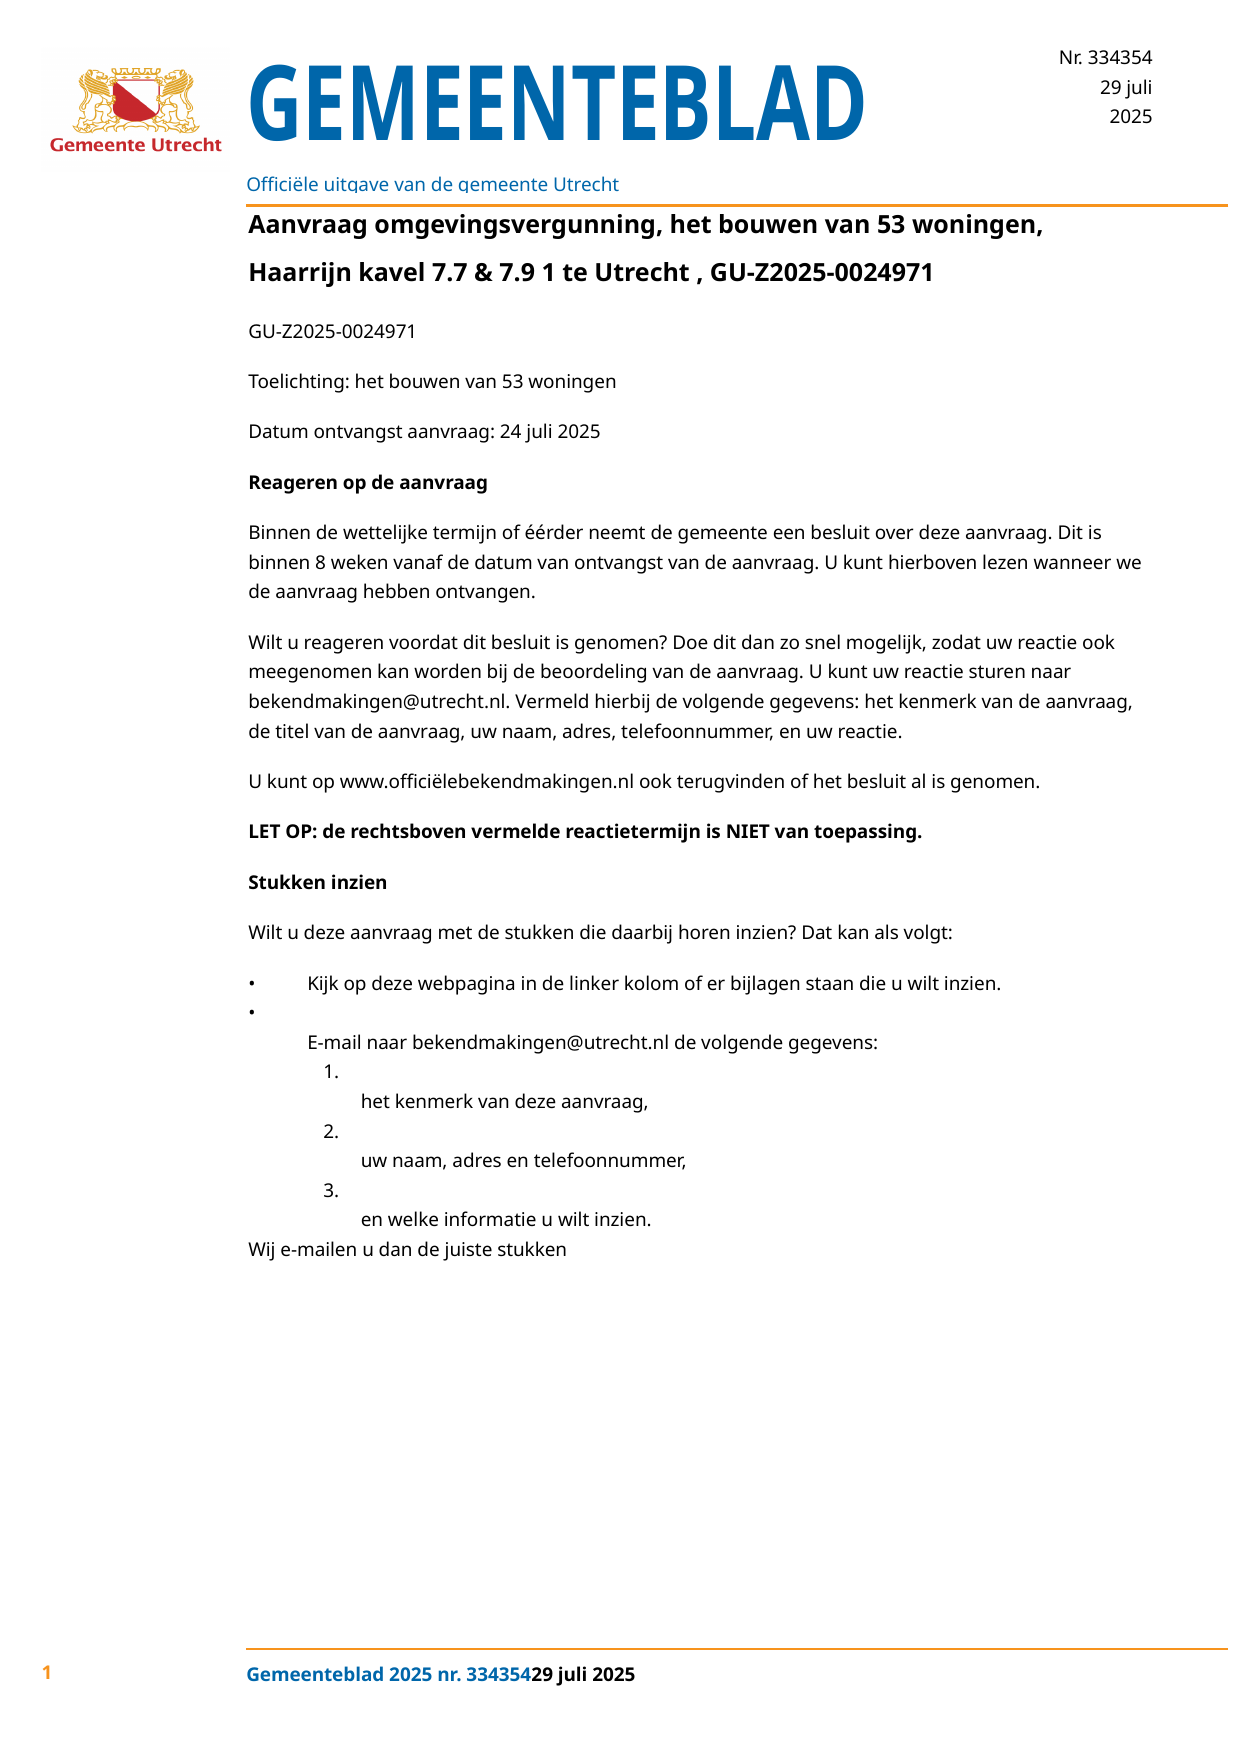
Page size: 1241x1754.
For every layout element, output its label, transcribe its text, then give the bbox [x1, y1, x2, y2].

text LET OP: de rechtsboven vermelde reactietermijn is NIET van toepassing. [248, 819, 1152, 844]
text Reageren op de aanvraag [248, 469, 1152, 495]
text Binnen de wettelijke termijn of éérder neemt de gemeente een besluit over deze aanvraag. Dit is binnen 8 weken vanaf de datum van ontvangst van de aanvraag. U kunt hierboven lezen wanneer we de aanvraag hebben ontvangen. [248, 519, 1152, 604]
text Wij e-mailen u dan de juiste stukken [248, 1236, 1152, 1262]
list E-mail naar bekendmakingen@utrecht.nl de volgende gegevens: [248, 1029, 1152, 1055]
text Stukken inzien [248, 869, 1152, 895]
list en welke informatie u wilt inzien. [323, 1207, 1152, 1232]
text Wilt u deze aanvraag met de stukken die daarbij horen inzien? Dat kan als volgt: [248, 919, 1152, 945]
text Aanvraag omgevingsvergunning, het bouwen van 53 woningen, Haarrijn kavel 7.7 & 7.9 1 te Utrecht , GU-Z2025-0024971 [248, 207, 1152, 288]
list Kijk op deze webpagina in de linker kolom of er bijlagen staan die u wilt inzien. [248, 970, 1152, 996]
picture [41, 47, 231, 172]
list uw naam, adres en telefoonnummer, [323, 1147, 1152, 1173]
list het kenmerk van deze aanvraag, [323, 1088, 1152, 1114]
text U kunt op www.officiëlebekendmakingen.nl ook terugvinden of het besluit al is genomen. [248, 768, 1152, 794]
text Datum ontvangst aanvraag: 24 juli 2025 [248, 419, 1152, 444]
text GU-Z2025-0024971 [248, 318, 1152, 344]
text Wilt u reageren voordat dit besluit is genomen? Doe dit dan zo snel mogelijk, zodat uw reactie ook meegenomen kan worden bij de beoordeling van de aanvraag. U kunt uw reactie sturen naar bekendmakingen@utrecht.nl. Vermeld hierbij de volgende gegevens: het kenmerk van de aanvraag, de titel van de aanvraag, uw naam, adres, telefoonnummer, en uw reactie. [248, 629, 1152, 744]
text Toelichting: het bouwen van 53 woningen [248, 368, 1152, 394]
